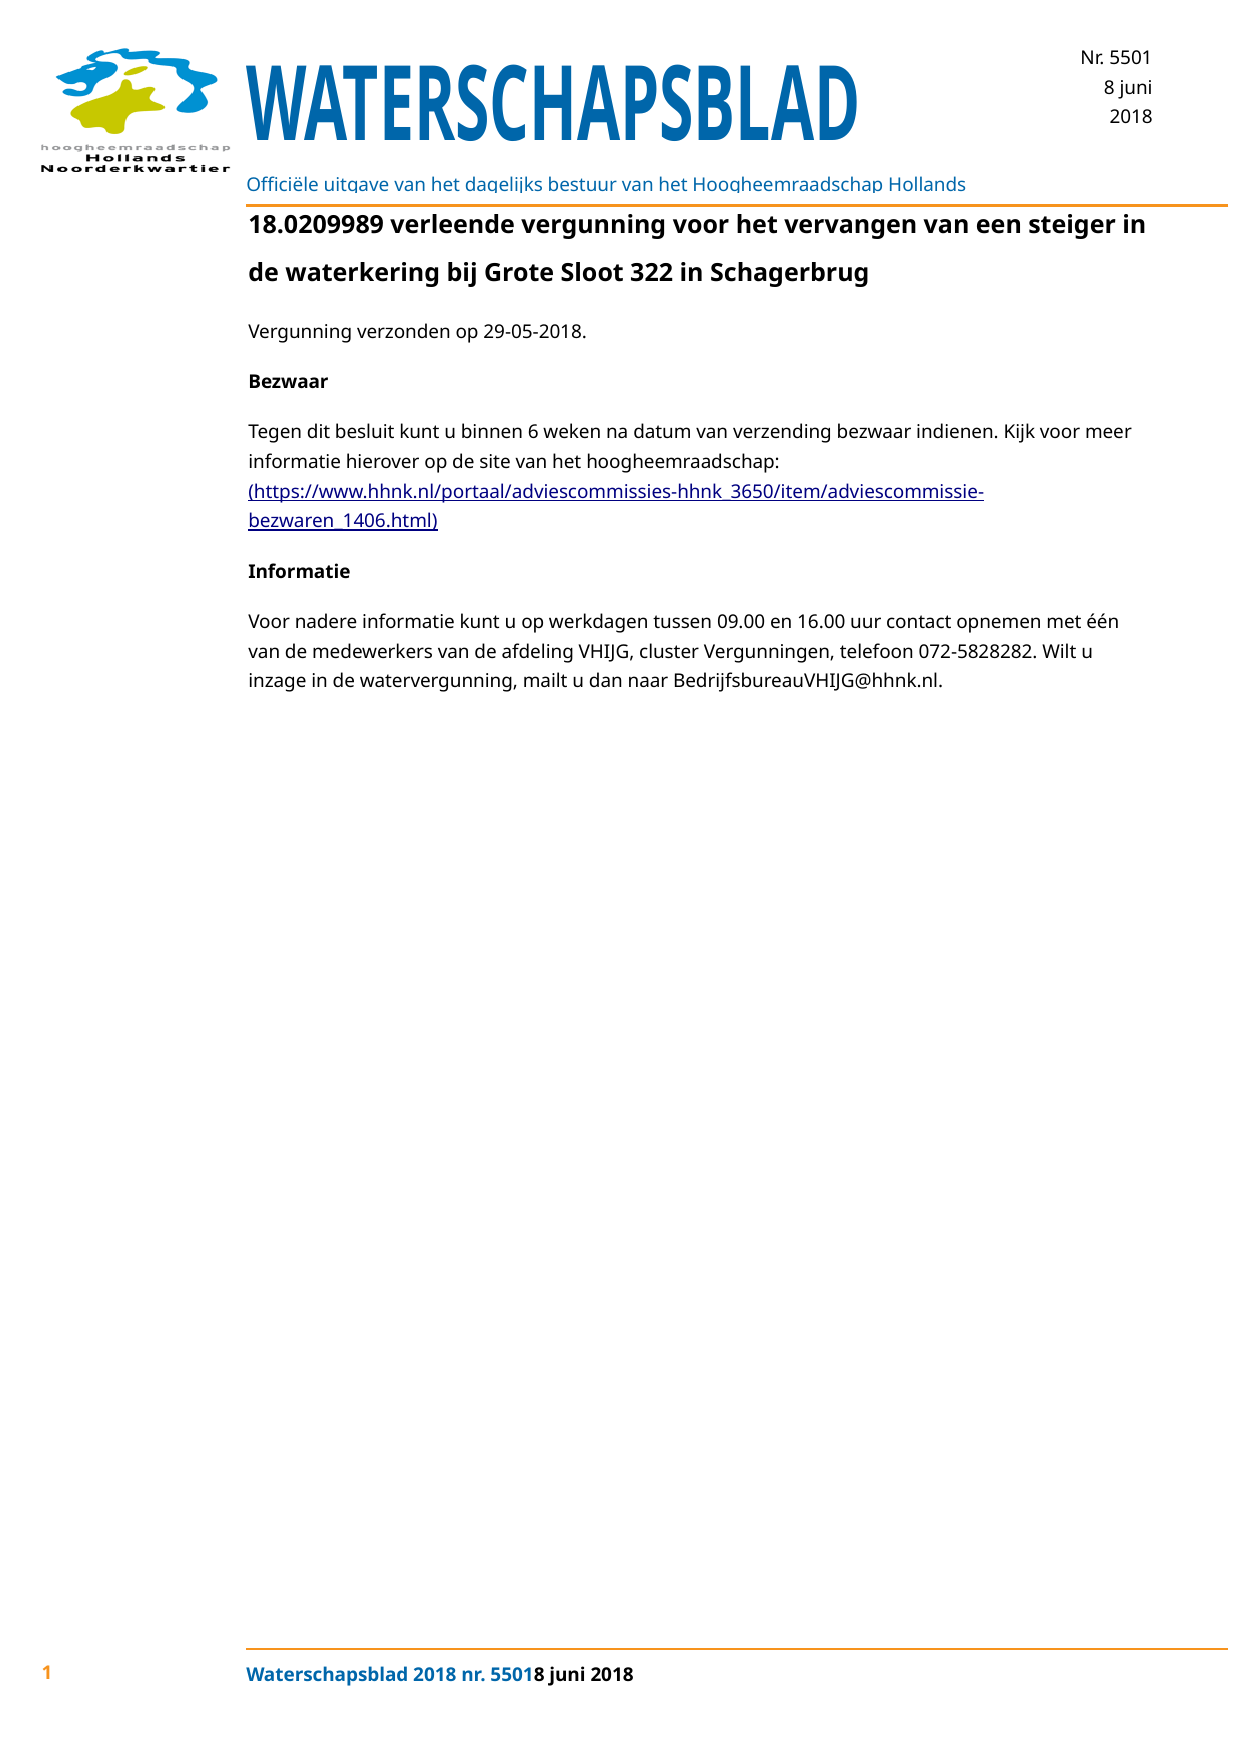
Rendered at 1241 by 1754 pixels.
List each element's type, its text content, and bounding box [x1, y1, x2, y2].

text Vergunning verzonden op 29-05-2018. [248, 318, 1152, 344]
text Bezwaar [248, 368, 1152, 394]
picture [41, 47, 231, 172]
text 18.0209989 verleende vergunning voor het vervangen van een steiger in de waterkering bij Grote Sloot 322 in Schagerbrug [248, 207, 1152, 288]
text Voor nadere informatie kunt u op werkdagen tussen 09.00 en 16.00 uur contact opnemen met één van de medewerkers van de afdeling VHIJG, cluster Vergunningen, telefoon 072-5828282. Wilt u inzage in de watervergunning, mailt u dan naar BedrijfsbureauVHIJG@hhnk.nl. [248, 608, 1152, 693]
text Informatie [248, 558, 1152, 584]
text Tegen dit besluit kunt u binnen 6 weken na datum van verzending bezwaar indienen. Kijk voor meer informatie hierover op de site van het hoogheemraadschap: (https://www.hhnk.nl/portaal/adviescommissies-hhnk_3650/item/adviescommissie-bezwaren_1406.html) [248, 419, 1152, 533]
